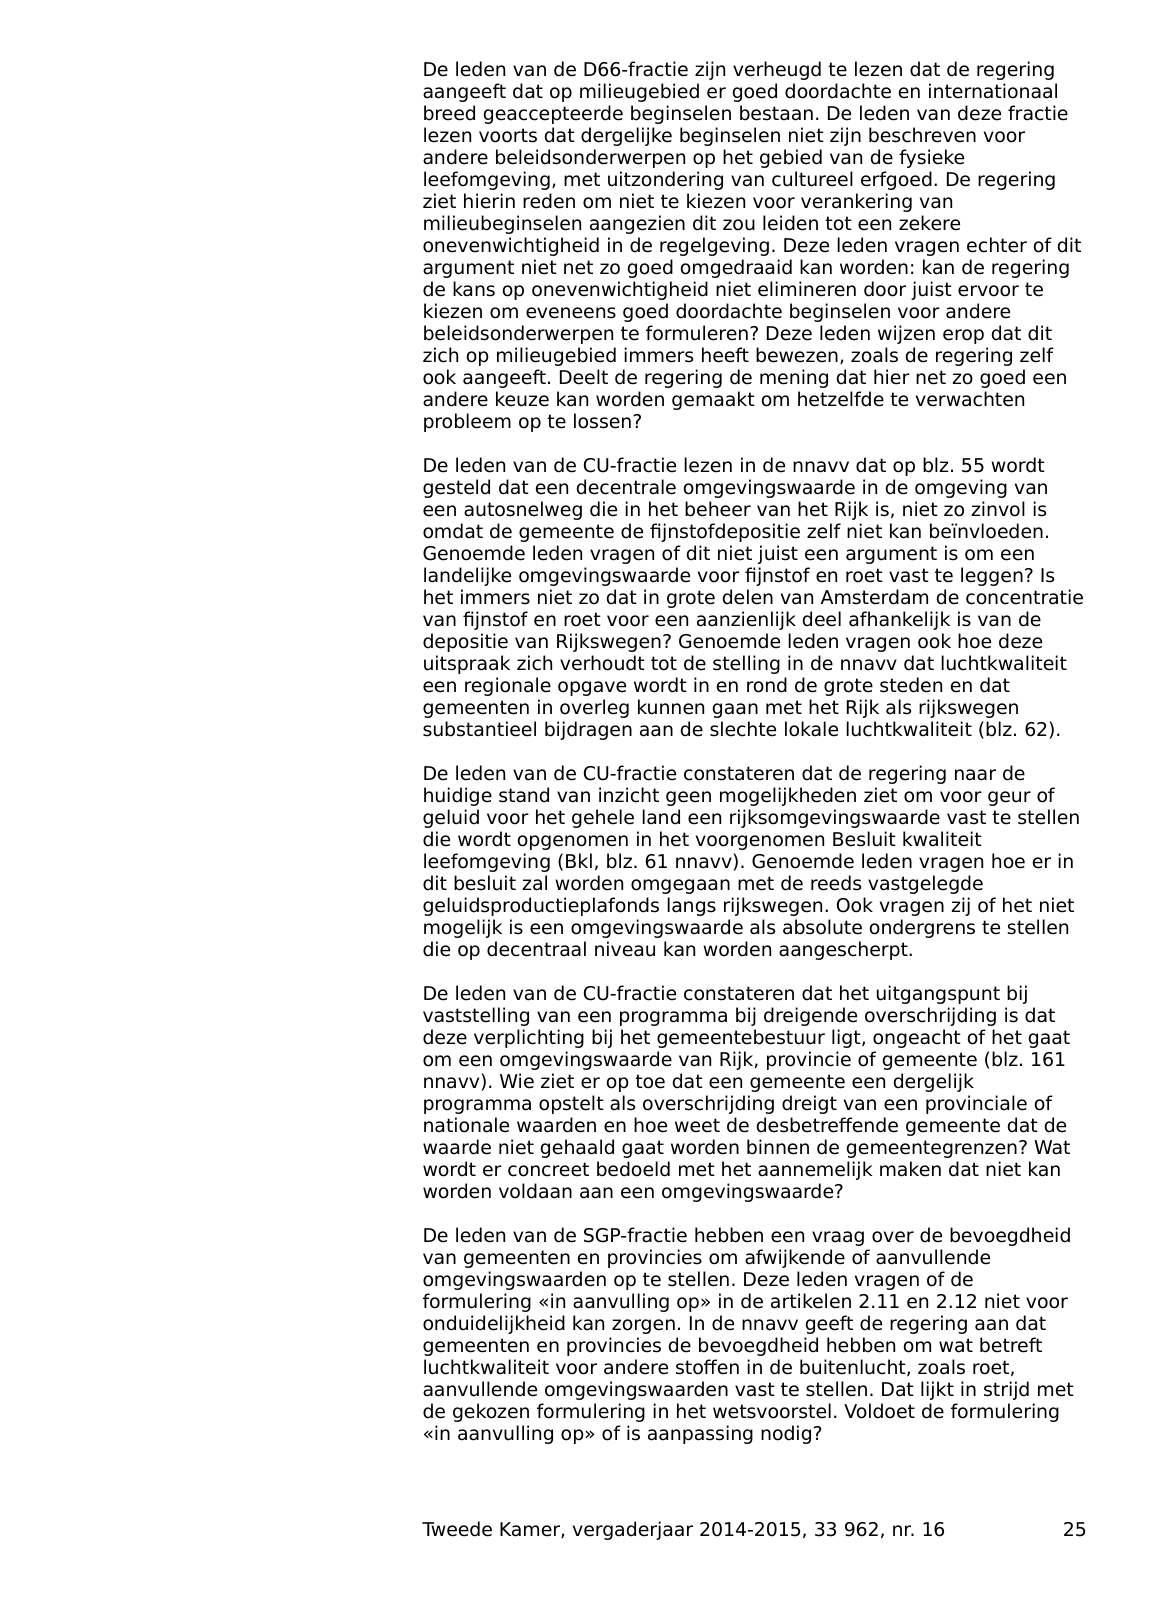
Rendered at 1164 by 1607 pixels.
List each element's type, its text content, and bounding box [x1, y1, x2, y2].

text De leden van de SGP-fractie hebben een vraag over de bevoegdheid van gemeenten en provincies om afwijkende of aanvullende omgevingswaarden op te stellen. Deze leden vragen of de formulering «in aanvulling op» in de artikelen 2.11 en 2.12 niet voor onduidelijkheid kan zorgen. In de nnavv geeft de regering aan dat gemeenten en provincies de bevoegdheid hebben om wat betreft luchtkwaliteit voor andere stoffen in de buitenlucht, zoals roet, aanvullende omgevingswaarden vast te stellen. Dat lijkt in strijd met de gekozen formulering in het wetsvoorstel. Voldoet de formulering «in aanvulling op» of is aanpassing nodig? [422, 1225, 1087, 1444]
text De leden van de CU-fractie constateren dat de regering naar de huidige stand van inzicht geen mogelijkheden ziet om voor geur of geluid voor het gehele land een rijksomgevingswaarde vast te stellen die wordt opgenomen in het voorgenomen Besluit kwaliteit leefomgeving (Bkl, blz. 61 nnavv). Genoemde leden vragen hoe er in dit besluit zal worden omgegaan met de reeds vastgelegde geluidsproductieplafonds langs rijkswegen. Ook vragen zij of het niet mogelijk is een omgevingswaarde als absolute ondergrens te stellen die op decentraal niveau kan worden aangescherpt. [422, 763, 1087, 961]
text De leden van de CU-fractie constateren dat het uitgangspunt bij vaststelling van een programma bij dreigende overschrijding is dat deze verplichting bij het gemeentebestuur ligt, ongeacht of het gaat om een omgevingswaarde van Rijk, provincie of gemeente (blz. 161 nnavv). Wie ziet er op toe dat een gemeente een dergelijk programma opstelt als overschrijding dreigt van een provinciale of nationale waarden en hoe weet de desbetreffende gemeente dat de waarde niet gehaald gaat worden binnen de gemeentegrenzen? Wat wordt er concreet bedoeld met het aannemelijk maken dat niet kan worden voldaan aan een omgevingswaarde? [422, 983, 1087, 1203]
text De leden van de D66-fractie zijn verheugd te lezen dat de regering aangeeft dat op milieugebied er goed doordachte en internationaal breed geaccepteerde beginselen bestaan. De leden van deze fractie lezen voorts dat dergelijke beginselen niet zijn beschreven voor andere beleidsonderwerpen op het gebied van de fysieke leefomgeving, met uitzondering van cultureel erfgoed. De regering ziet hierin reden om niet te kiezen voor verankering van milieubeginselen aangezien dit zou leiden tot een zekere onevenwichtigheid in de regelgeving. Deze leden vragen echter of dit argument niet net zo goed omgedraaid kan worden: kan de regering de kans op onevenwichtigheid niet elimineren door juist ervoor te kiezen om eveneens goed doordachte beginselen voor andere beleidsonderwerpen te formuleren? Deze leden wijzen erop dat dit zich op milieugebied immers heeft bewezen, zoals de regering zelf ook aangeeft. Deelt de regering de mening dat hier net zo goed een andere keuze kan worden gemaakt om hetzelfde te verwachten probleem op te lossen? [422, 59, 1087, 433]
text De leden van de CU-fractie lezen in de nnavv dat op blz. 55 wordt gesteld dat een decentrale omgevingswaarde in de omgeving van een autosnelweg die in het beheer van het Rijk is, niet zo zinvol is omdat de gemeente de fijnstofdepositie zelf niet kan beïnvloeden. Genoemde leden vragen of dit niet juist een argument is om een landelijke omgevingswaarde voor fijnstof en roet vast te leggen? Is het immers niet zo dat in grote delen van Amsterdam de concentratie van fijnstof en roet voor een aanzienlijk deel afhankelijk is van de depositie van Rijkswegen? Genoemde leden vragen ook hoe deze uitspraak zich verhoudt tot de stelling in de nnavv dat luchtkwaliteit een regionale opgave wordt in en rond de grote steden en dat gemeenten in overleg kunnen gaan met het Rijk als rijkswegen substantieel bijdragen aan de slechte lokale luchtkwaliteit (blz. 62). [422, 455, 1087, 741]
